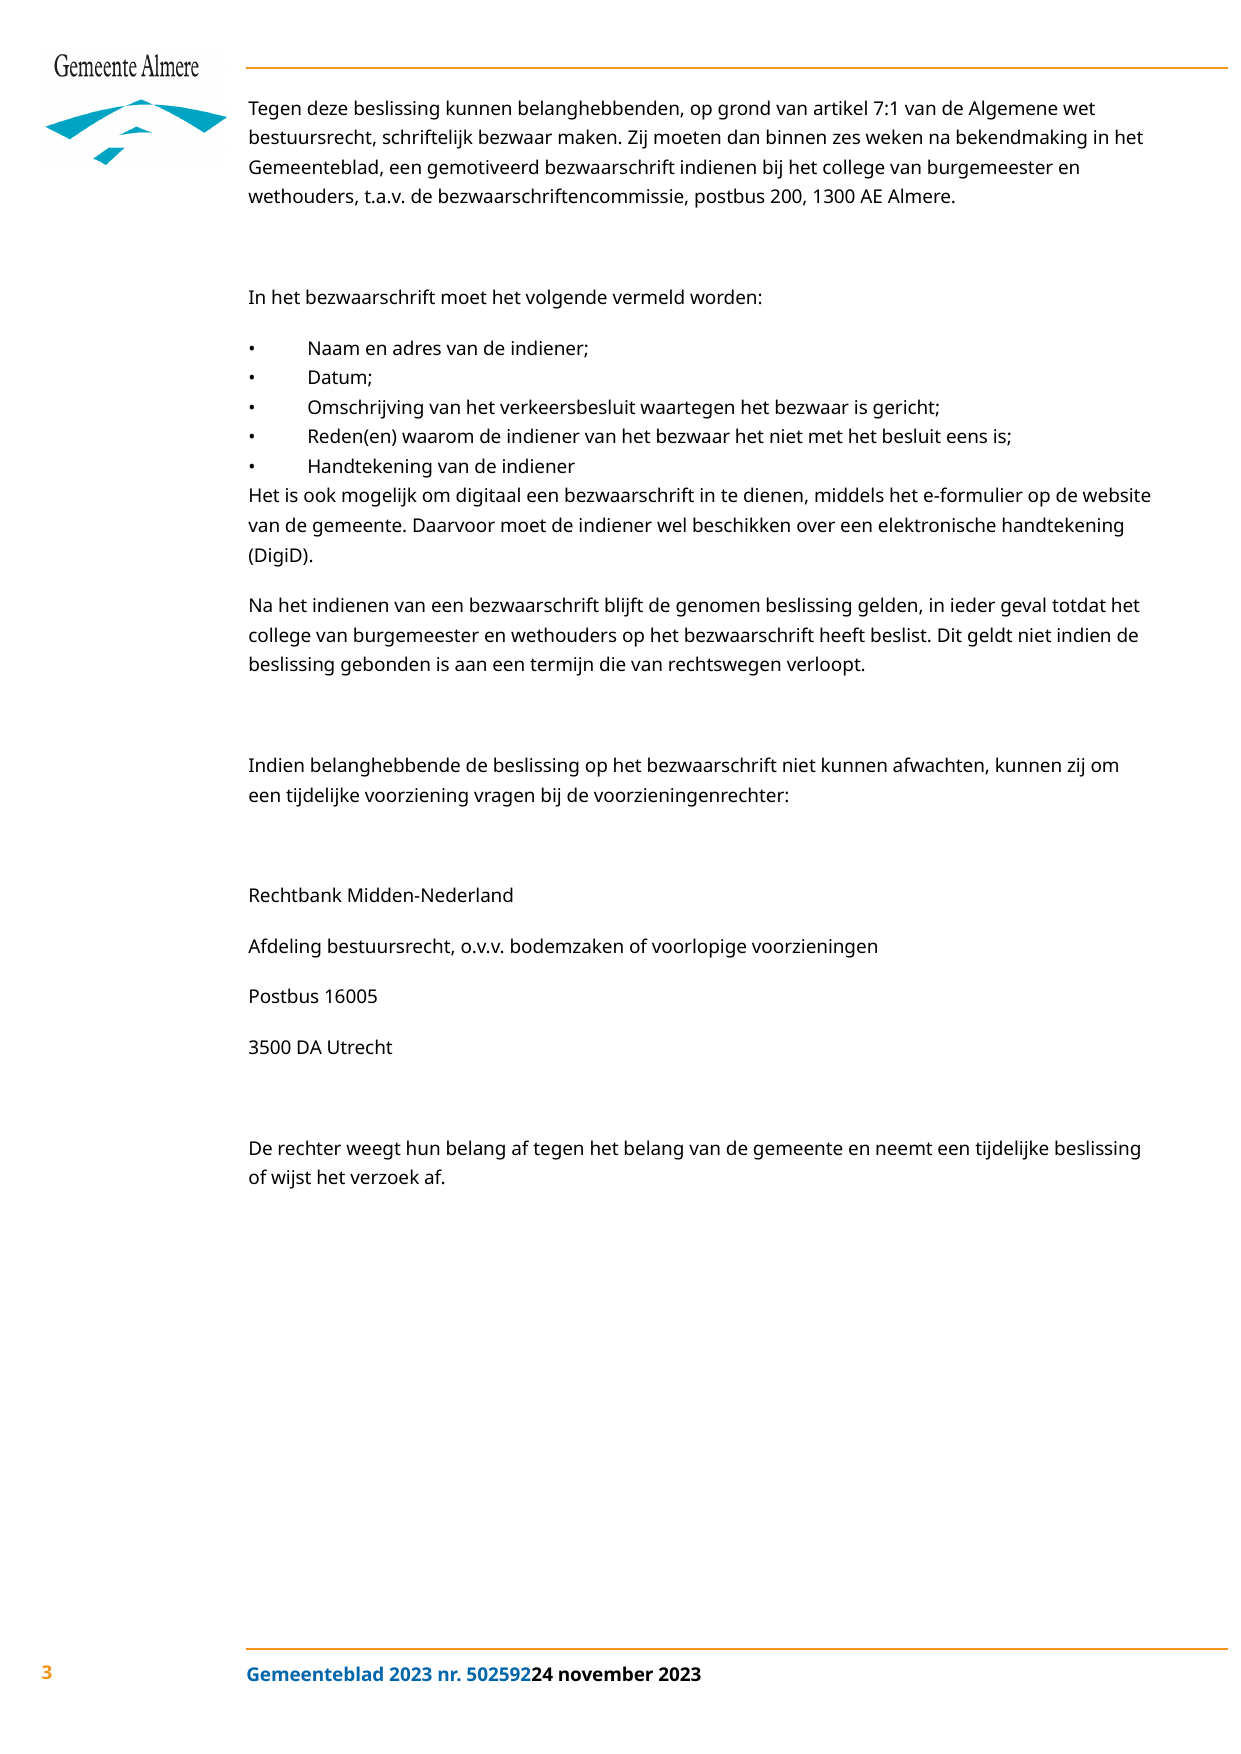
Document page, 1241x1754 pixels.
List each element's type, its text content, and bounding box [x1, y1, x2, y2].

list Naam en adres van de indiener; [248, 335, 1152, 361]
text Na het indienen van een bezwaarschrift blijft de genomen beslissing gelden, in ieder geval totdat het college van burgemeester en wethouders op het bezwaarschrift heeft beslist. Dit geldt niet indien de beslissing gebonden is aan een termijn die van rechtswegen verloopt. [248, 592, 1152, 677]
list Omschrijving van het verkeersbesluit waartegen het bezwaar is gericht; [248, 394, 1152, 420]
list Reden(en) waarom de indiener van het bezwaar het niet met het besluit eens is; [248, 423, 1152, 449]
text Afdeling bestuursrecht, o.v.v. bodemzaken of voorlopige voorzieningen [248, 933, 1152, 959]
text 3500 DA Utrecht [248, 1034, 1152, 1060]
list Datum; [248, 364, 1152, 390]
picture [41, 47, 231, 172]
text De rechter weegt hun belang af tegen het belang van de gemeente en neemt een tijdelijke beslissing of wijst het verzoek af. [248, 1135, 1152, 1190]
text Tegen deze beslissing kunnen belanghebbenden, op grond van artikel 7:1 van de Algemene wet bestuursrecht, schriftelijk bezwaar maken. Zij moeten dan binnen zes weken na bekendmaking in het Gemeenteblad, een gemotiveerd bezwaarschrift indienen bij het college van burgemeester en wethouders, t.a.v. de bezwaarschriftencommissie, postbus 200, 1300 AE Almere. [248, 95, 1152, 209]
text Het is ook mogelijk om digitaal een bezwaarschrift in te dienen, middels het e-formulier op de website van de gemeente. Daarvoor moet de indiener wel beschikken over een elektronische handtekening (DigiD). [248, 483, 1152, 568]
text Indien belanghebbende de beslissing op het bezwaarschrift niet kunnen afwachten, kunnen zij om een tijdelijke voorziening vragen bij de voorzieningenrechter: [248, 752, 1152, 808]
text In het bezwaarschrift moet het volgende vermeld worden: [248, 284, 1152, 310]
list Handtekening van de indiener [248, 453, 1152, 479]
text Rechtbank Midden-Nederland [248, 883, 1152, 908]
text Postbus 16005 [248, 983, 1152, 1009]
